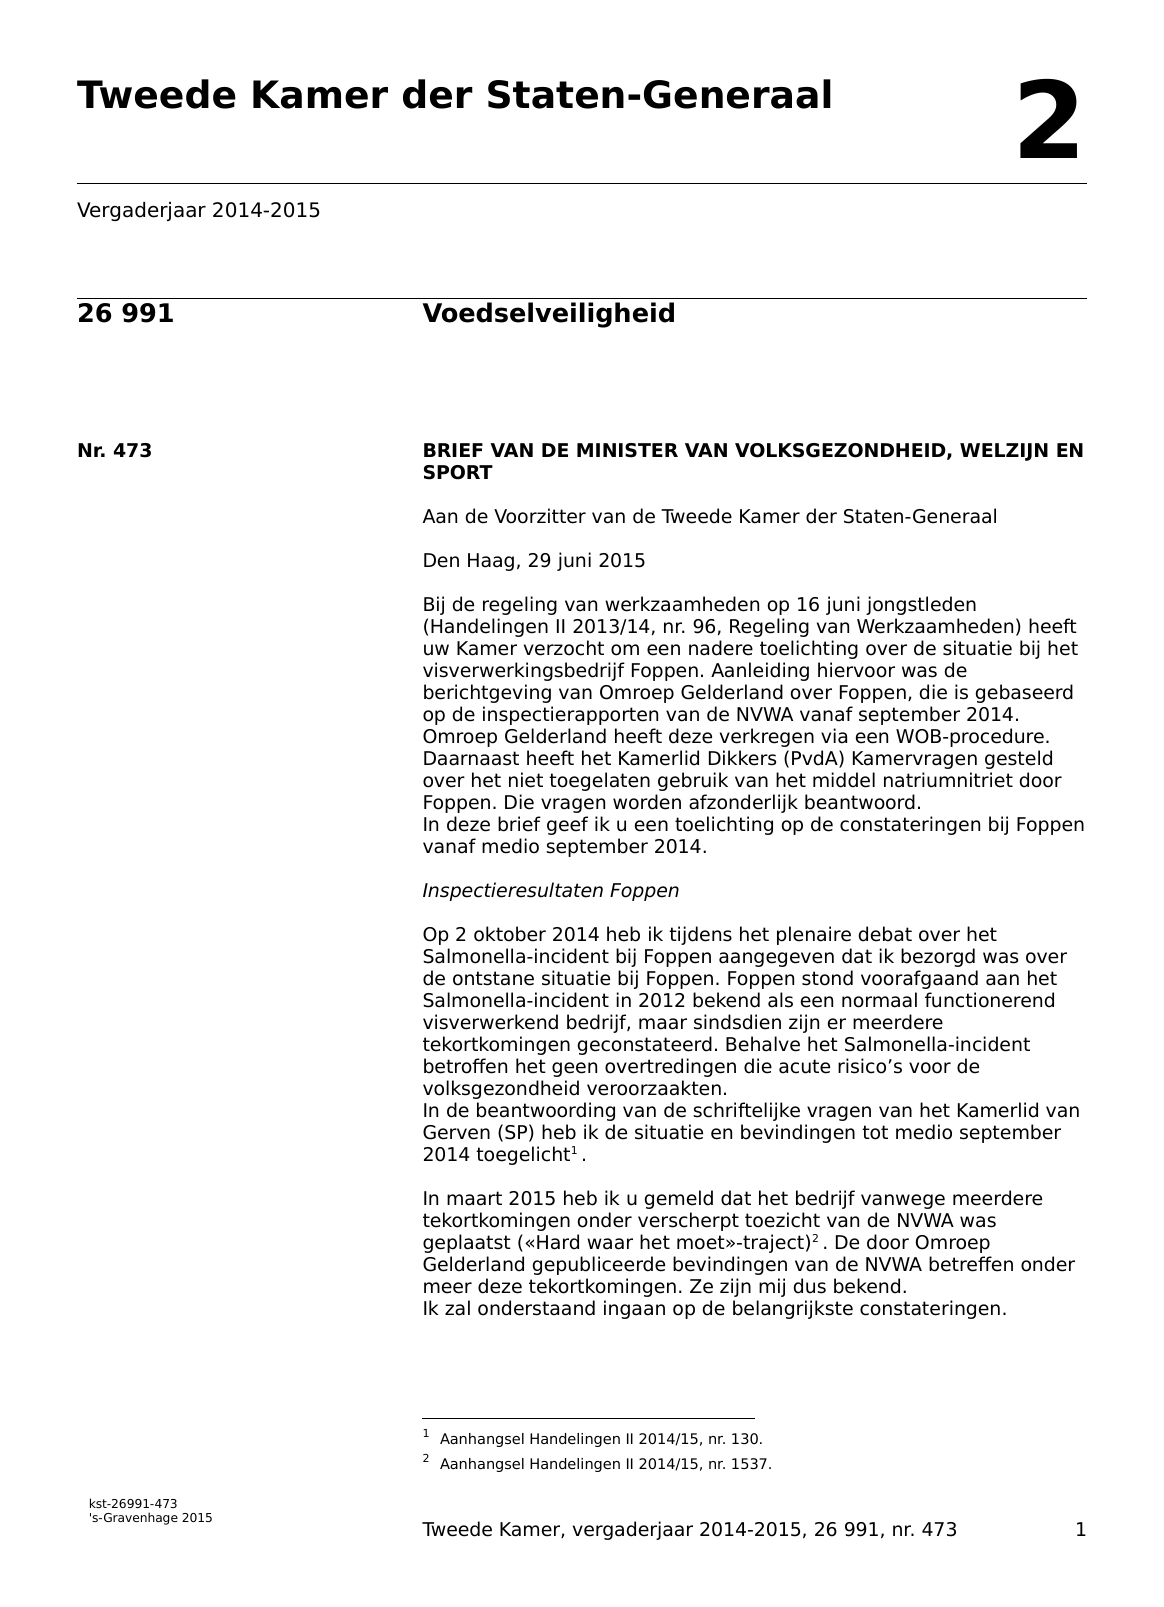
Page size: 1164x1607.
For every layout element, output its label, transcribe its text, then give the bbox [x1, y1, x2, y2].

text In maart 2015 heb ik u gemeld dat het bedrijf vanwege meerdere tekortkomingen onder verscherpt toezicht van de NVWA was geplaatst («Hard waar het moet»-traject). De door Omroep Gelderland gepubliceerde bevindingen van de NVWA betreffen onder meer deze tekortkomingen. Ze zijn mij dus bekend. [422, 1188, 1087, 1298]
text Aan de Voorzitter van de Tweede Kamer der Staten-Generaal [422, 506, 1087, 528]
text Ik zal onderstaand ingaan op de belangrijkste constateringen. [422, 1298, 1087, 1320]
text In deze brief geef ik u een toelichting op de constateringen bij Foppen vanaf medio september 2014. [422, 814, 1087, 858]
table_header Tweede Kamer der Staten-Generaal [77, 59, 886, 183]
text kst-26991-473 [88, 1497, 323, 1511]
text Bij de regeling van werkzaamheden op 16 juni jongstleden (Handelingen II 2013/14, nr. 96, Regeling van Werkzaamheden) heeft uw Kamer verzocht om een nadere toelichting over de situatie bij het visverwerkingsbedrijf Foppen. Aanleiding hiervoor was de berichtgeving van Omroep Gelderland over Foppen, die is gebaseerd op de inspectierapporten van de NVWA vanaf september 2014. Omroep Gelderland heeft deze verkregen via een WOB-procedure. Daarnaast heeft het Kamerlid Dikkers (PvdA) Kamervragen gesteld over het niet toegelaten gebruik van het middel natriumnitriet door Foppen. Die vragen worden afzonderlijk beantwoord. [422, 594, 1087, 814]
text Aanhangsel Handelingen II 2014/15, nr. 130. [422, 1427, 1087, 1449]
table_cell Vergaderjaar 2014-2015 [77, 184, 1087, 298]
text Den Haag, 29 juni 2015 [422, 550, 1087, 572]
text Aanhangsel Handelingen II 2014/15, nr. 1537. [422, 1452, 1087, 1474]
text Op 2 oktober 2014 heb ik tijdens het plenaire debat over het Salmonella-incident bij Foppen aangegeven dat ik bezorgd was over de ontstane situatie bij Foppen. Foppen stond voorafgaand aan het Salmonella-incident in 2012 bekend als een normaal functionerend visverwerkend bedrijf, maar sindsdien zijn er meerdere tekortkomingen geconstateerd. Behalve het Salmonella-incident betroffen het geen overtredingen die acute risico’s voor de volksgezondheid veroorzaakten. [422, 924, 1087, 1100]
table_header 2 [886, 59, 1087, 183]
subtitle Nr. 473 BRIEF VAN DE MINISTER VAN VOLKSGEZONDHEID, WELZIJN EN SPORT [77, 440, 1087, 484]
subtitle 26 991 Voedselveiligheid [77, 299, 1087, 329]
text In de beantwoording van de schriftelijke vragen van het Kamerlid van Gerven (SP) heb ik de situatie en bevindingen tot medio september 2014 toegelicht. [422, 1100, 1087, 1166]
subtitle Inspectieresultaten Foppen [422, 880, 1087, 902]
text 's-Gravenhage 2015 [88, 1511, 323, 1525]
